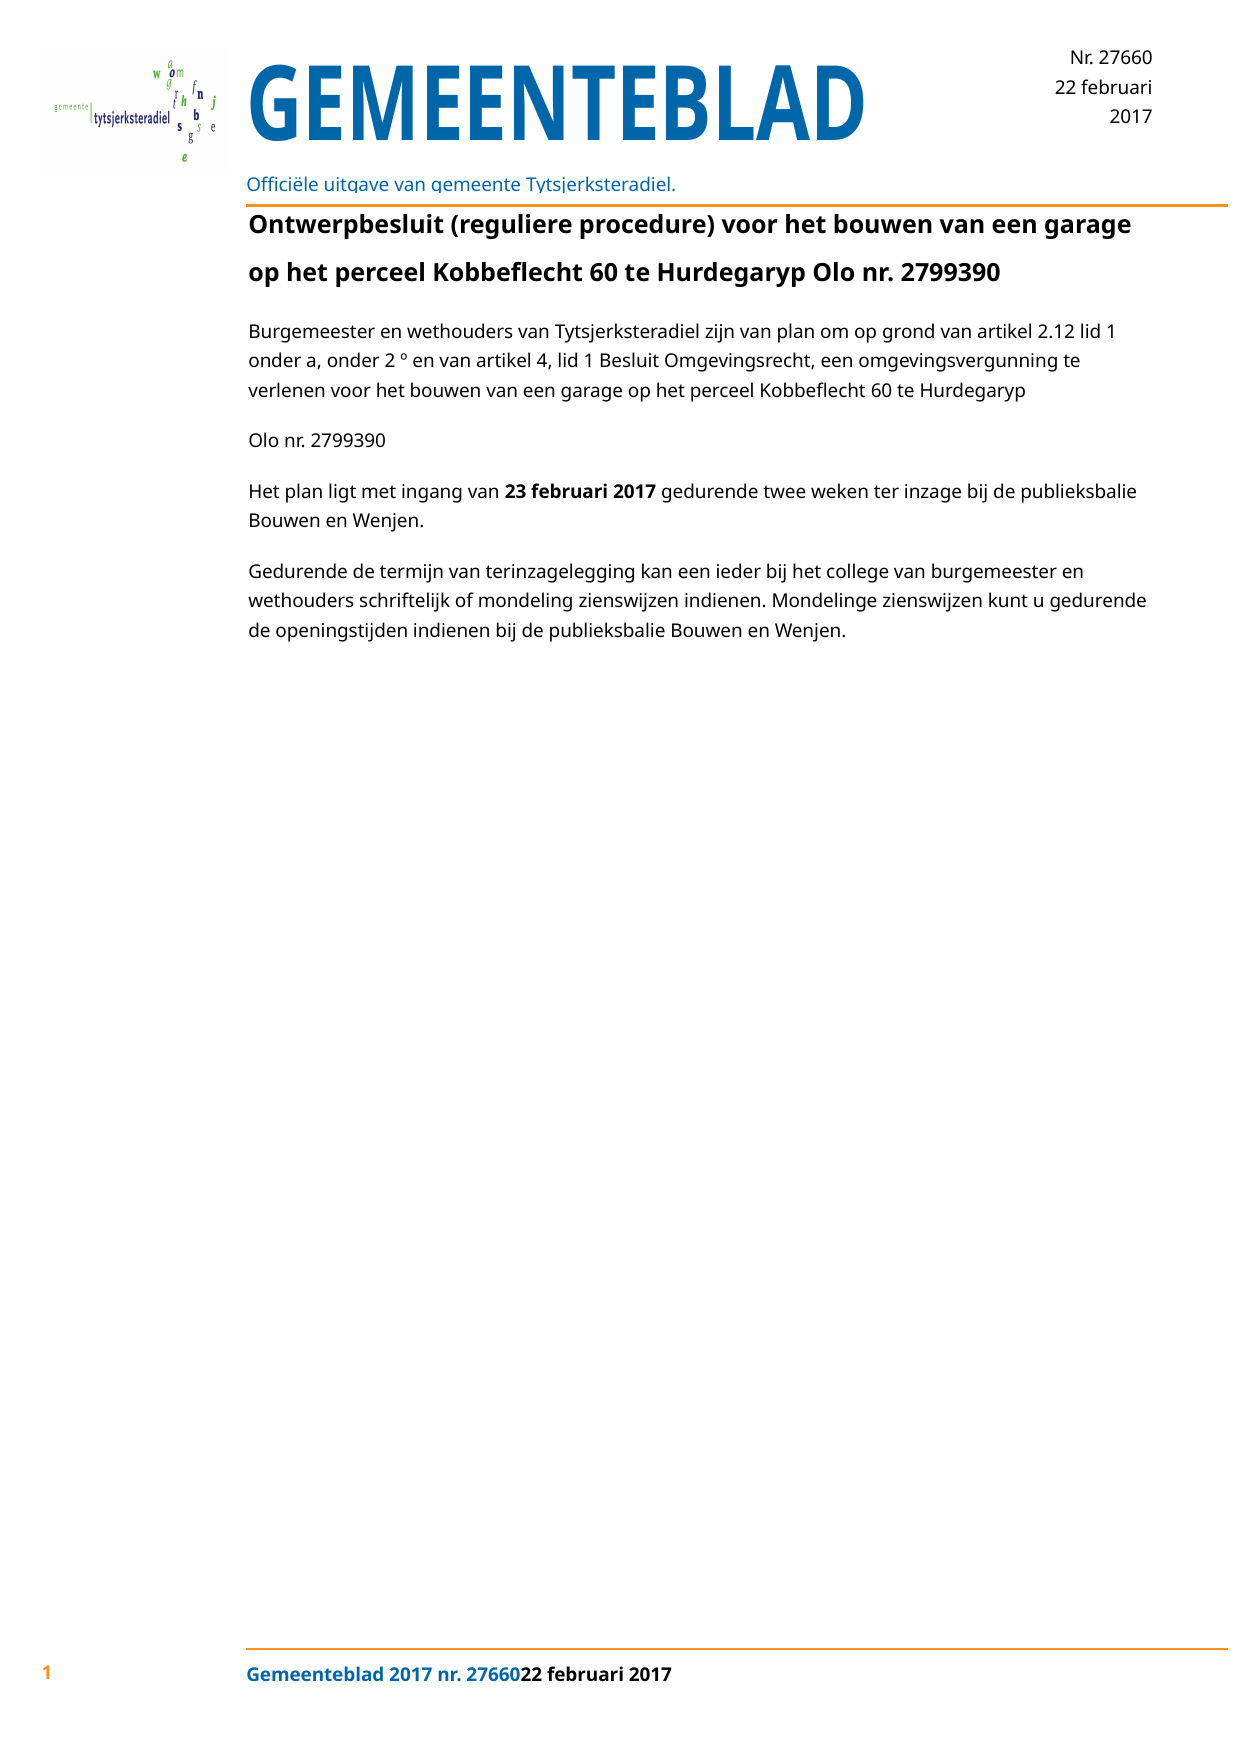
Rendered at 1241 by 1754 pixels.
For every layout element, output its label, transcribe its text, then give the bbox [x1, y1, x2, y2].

text Gedurende de termijn van terinzagelegging kan een ieder bij het college van burgemeester en wethouders schriftelijk of mondeling zienswijzen indienen. Mondelinge zienswijzen kunt u gedurende de openingstijden indienen bij de publieksbalie Bouwen en Wenjen. [248, 558, 1152, 643]
picture [41, 47, 231, 172]
text Burgemeester en wethouders van Tytsjerksteradiel zijn van plan om op grond van artikel 2.12 lid 1 onder a, onder 2 º en van artikel 4, lid 1 Besluit Omgevingsrecht, een omgevingsvergunning te verlenen voor het bouwen van een garage op het perceel Kobbeflecht 60 te Hurdegaryp [248, 318, 1152, 403]
text Het plan ligt met ingang van 23 februari 2017 gedurende twee weken ter inzage bij de publieksbalie Bouwen en Wenjen. [248, 478, 1152, 533]
text Olo nr. 2799390 [248, 427, 1152, 453]
text Ontwerpbesluit (reguliere procedure) voor het bouwen van een garage op het perceel Kobbeflecht 60 te Hurdegaryp Olo nr. 2799390 [248, 207, 1152, 288]
